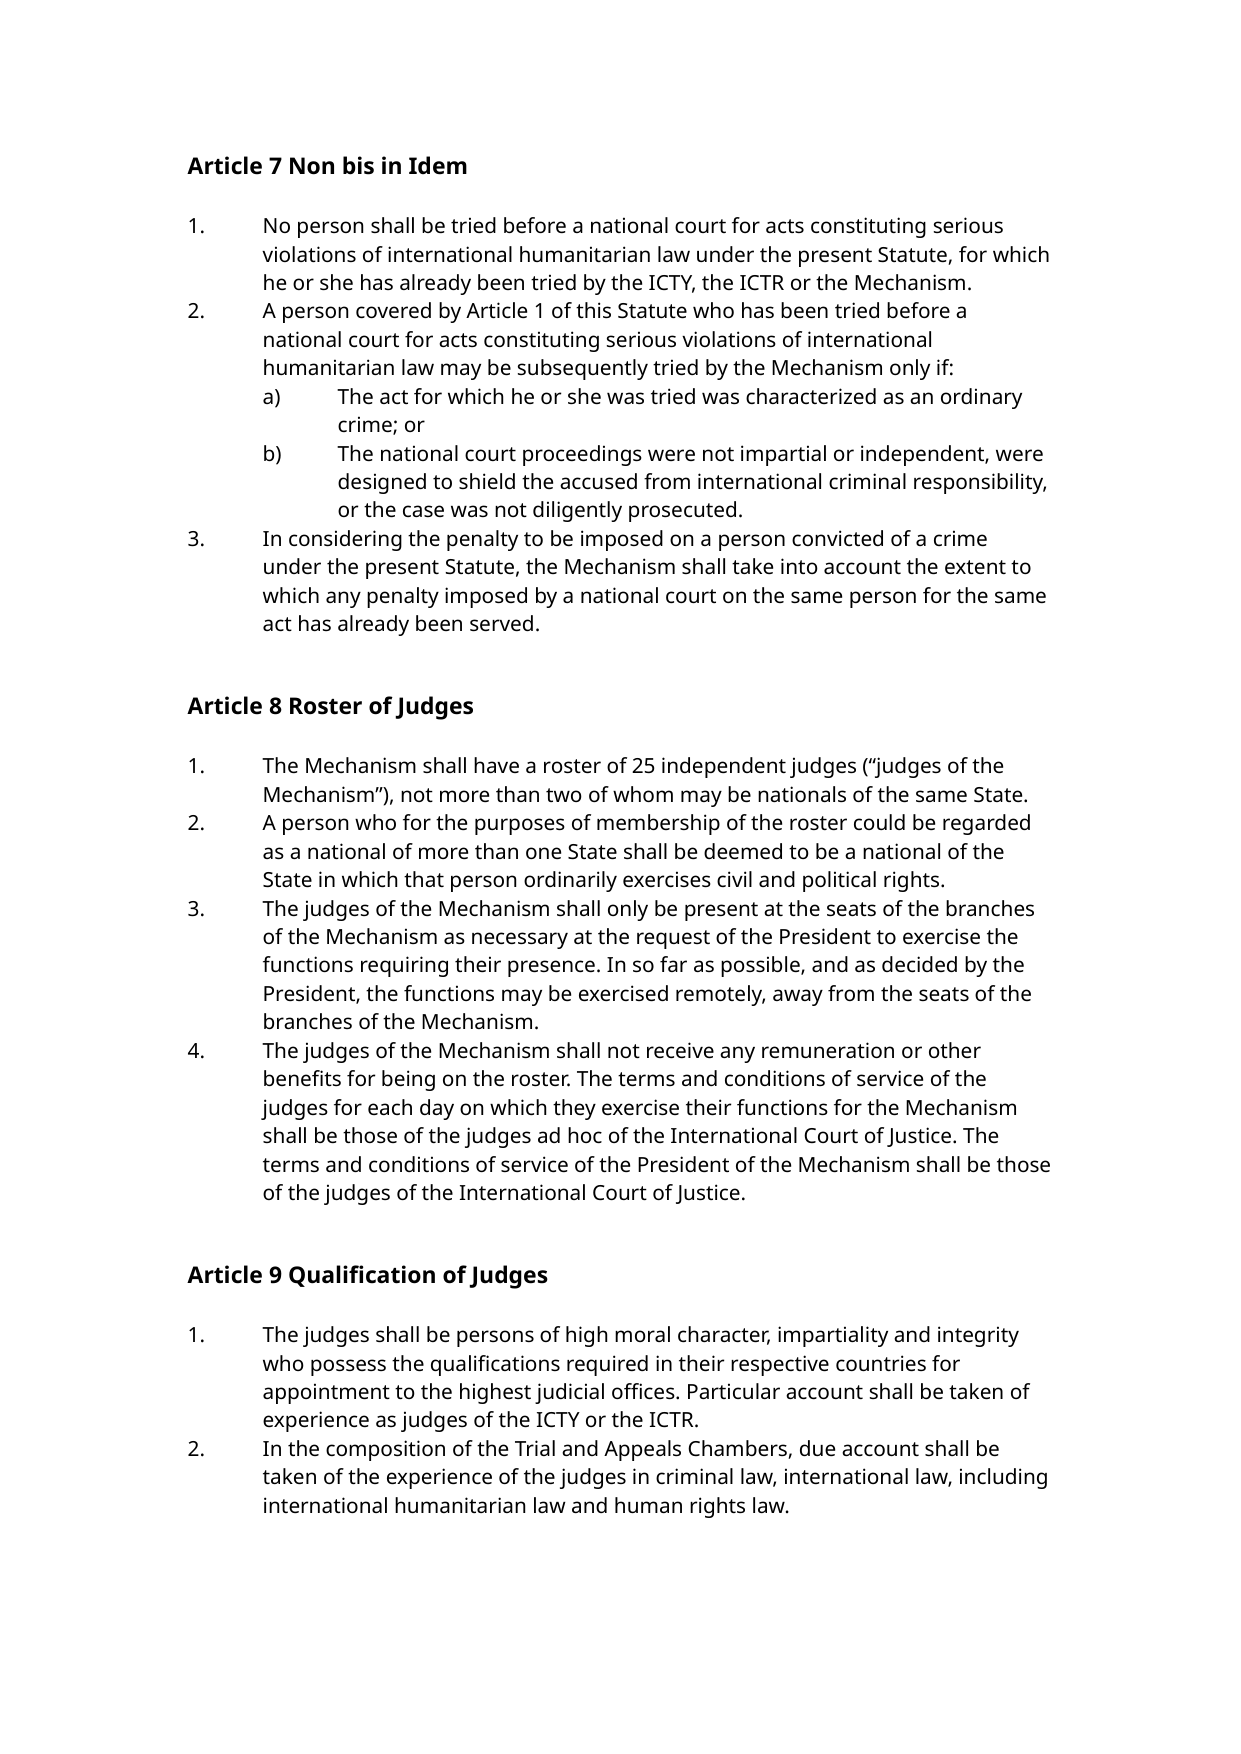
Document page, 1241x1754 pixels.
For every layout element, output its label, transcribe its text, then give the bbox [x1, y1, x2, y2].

list A person who for the purposes of membership of the roster could be regarded as a national of more than one State shall be deemed to be a national of the State in which that person ordinarily exercises civil and political rights. [187, 808, 1053, 894]
list The act for which he or she was tried was characterized as an ordinary crime; or [262, 382, 1053, 439]
subtitle Article 7 Non bis in Idem [187, 150, 1053, 181]
list In considering the penalty to be imposed on a person convicted of a crime under the present Statute, the Mechanism shall take into account the extent to which any penalty imposed by a national court on the same person for the same act has already been served. [187, 524, 1053, 638]
list The judges of the Mechanism shall only be present at the seats of the branches of the Mechanism as necessary at the request of the President to exercise the functions requiring their presence. In so far as possible, and as decided by the President, the functions may be exercised remotely, away from the seats of the branches of the Mechanism. [187, 894, 1053, 1036]
list The national court proceedings were not impartial or independent, were designed to shield the accused from international criminal responsibility, or the case was not diligently prosecuted. [262, 439, 1053, 524]
list A person covered by Article 1 of this Statute who has been tried before a national court for acts constituting serious violations of international humanitarian law may be subsequently tried by the Mechanism only if: [187, 297, 1053, 382]
list The judges shall be persons of high moral character, impartiality and integrity who possess the qualifications required in their respective countries for appointment to the highest judicial offices. Particular account shall be taken of experience as judges of the ICTY or the ICTR. [187, 1320, 1053, 1434]
list The judges of the Mechanism shall not receive any remuneration or other benefits for being on the roster. The terms and conditions of service of the judges for each day on which they exercise their functions for the Mechanism shall be those of the judges ad hoc of the International Court of Justice. The terms and conditions of service of the President of the Mechanism shall be those of the judges of the International Court of Justice. [187, 1036, 1053, 1207]
list No person shall be tried before a national court for acts constituting serious violations of international humanitarian law under the present Statute, for which he or she has already been tried by the ICTY, the ICTR or the Mechanism. [187, 211, 1053, 297]
subtitle Article 9 Qualification of Judges [187, 1259, 1053, 1290]
list The Mechanism shall have a roster of 25 independent judges (“judges of the Mechanism”), not more than two of whom may be nationals of the same State. [187, 752, 1053, 808]
subtitle Article 8 Roster of Judges [187, 690, 1053, 722]
list In the composition of the Trial and Appeals Chambers, due account shall be taken of the experience of the judges in criminal law, international law, including international humanitarian law and human rights law. [187, 1434, 1053, 1519]
